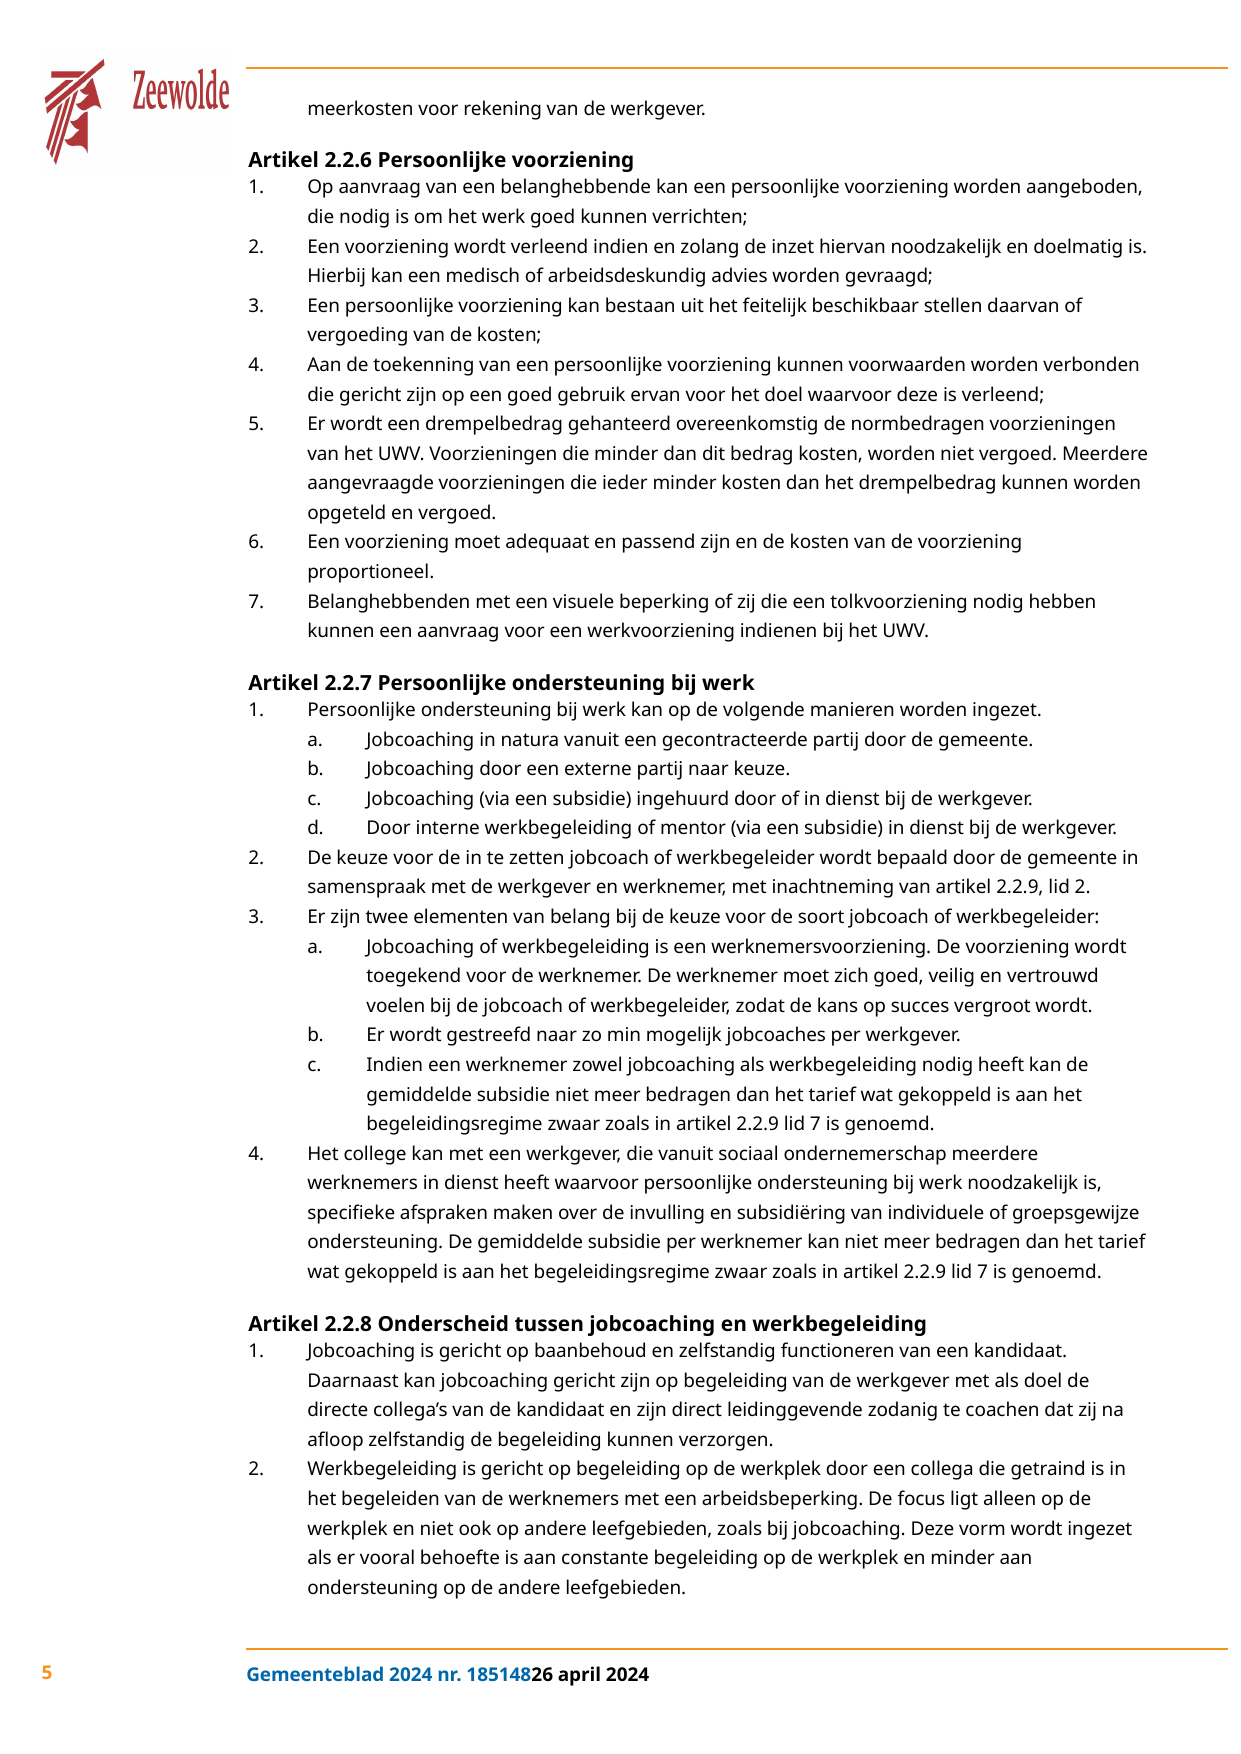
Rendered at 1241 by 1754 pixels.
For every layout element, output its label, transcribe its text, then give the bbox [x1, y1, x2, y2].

list Jobcoaching is gericht op baanbehoud en zelfstandig functioneren van een kandidaat. Daarnaast kan jobcoaching gericht zijn op begeleiding van de werkgever met als doel de directe collega’s van de kandidaat en zijn direct leidinggevende zodanig te coachen dat zij na afloop zelfstandig de begeleiding kunnen verzorgen. [248, 1337, 1152, 1452]
list Op aanvraag van een belanghebbende kan een persoonlijke voorziening worden aangeboden, die nodig is om het werk goed kunnen verrichten; [248, 174, 1152, 229]
list Jobcoaching in natura vanuit een gecontracteerde partij door de gemeente. [307, 726, 1152, 752]
text Artikel 2.2.7 Persoonlijke ondersteuning bij werk [248, 668, 1152, 696]
list Indien een werknemer zowel jobcoaching als werkbegeleiding nodig heeft kan de gemiddelde subsidie niet meer bedragen dan het tarief wat gekoppeld is aan het begeleidingsregime zwaar zoals in artikel 2.2.9 lid 7 is genoemd. [307, 1051, 1152, 1136]
list Een persoonlijke voorziening kan bestaan uit het feitelijk beschikbaar stellen daarvan of vergoeding van de kosten; [248, 292, 1152, 347]
list Een voorziening wordt verleend indien en zolang de inzet hiervan noodzakelijk en doelmatig is. Hierbij kan een medisch of arbeidsdeskundig advies worden gevraagd; [248, 233, 1152, 288]
list meerkosten voor rekening van de werkgever. [248, 95, 1152, 121]
text Artikel 2.2.6 Persoonlijke voorziening [248, 145, 1152, 174]
list Jobcoaching door een externe partij naar keuze. [307, 755, 1152, 781]
list Aan de toekenning van een persoonlijke voorziening kunnen voorwaarden worden verbonden die gericht zijn op een goed gebruik ervan voor het doel waarvoor deze is verleend; [248, 351, 1152, 406]
list Het college kan met een werkgever, die vanuit sociaal ondernemerschap meerdere werknemers in dienst heeft waarvoor persoonlijke ondersteuning bij werk noodzakelijk is, specifieke afspraken maken over de invulling en subsidiëring van individuele of groepsgewijze ondersteuning. De gemiddelde subsidie per werknemer kan niet meer bedragen dan het tarief wat gekoppeld is aan het begeleidingsregime zwaar zoals in artikel 2.2.9 lid 7 is genoemd. [248, 1140, 1152, 1284]
list Werkbegeleiding is gericht op begeleiding op de werkplek door een collega die getraind is in het begeleiden van de werknemers met een arbeidsbeperking. De focus ligt alleen op de werkplek en niet ook op andere leefgebieden, zoals bij jobcoaching. Deze vorm wordt ingezet als er vooral behoefte is aan constante begeleiding op de werkplek en minder aan ondersteuning op de andere leefgebieden. [248, 1456, 1152, 1599]
list De keuze voor de in te zetten jobcoach of werkbegeleider wordt bepaald door de gemeente in samenspraak met de werkgever en werknemer, met inachtneming van artikel 2.2.9, lid 2. [248, 844, 1152, 899]
text Artikel 2.2.8 Onderscheid tussen jobcoaching en werkbegeleiding [248, 1309, 1152, 1337]
list Er zijn twee elementen van belang bij de keuze voor de soort jobcoach of werkbegeleider: [248, 903, 1152, 929]
list Door interne werkbegeleiding of mentor (via een subsidie) in dienst bij de werkgever. [307, 814, 1152, 840]
list Persoonlijke ondersteuning bij werk kan op de volgende manieren worden ingezet. [248, 696, 1152, 722]
list Jobcoaching (via een subsidie) ingehuurd door of in dienst bij de werkgever. [307, 785, 1152, 811]
list Een voorziening moet adequaat en passend zijn en de kosten van de voorziening proportioneel. [248, 529, 1152, 584]
list Jobcoaching of werkbegeleiding is een werknemersvoorziening. De voorziening wordt toegekend voor de werknemer. De werknemer moet zich goed, veilig en vertrouwd voelen bij de jobcoach of werkbegeleider, zodat de kans op succes vergroot wordt. [307, 933, 1152, 1018]
list Er wordt een drempelbedrag gehanteerd overeenkomstig de normbedragen voorzieningen van het UWV. Voorzieningen die minder dan dit bedrag kosten, worden niet vergoed. Meerdere aangevraagde voorzieningen die ieder minder kosten dan het drempelbedrag kunnen worden opgeteld en vergoed. [248, 410, 1152, 525]
list Er wordt gestreefd naar zo min mogelijk jobcoaches per werkgever. [307, 1022, 1152, 1047]
list Belanghebbenden met een visuele beperking of zij die een tolkvoorziening nodig hebben kunnen een aanvraag voor een werkvoorziening indienen bij het UWV. [248, 588, 1152, 643]
picture [41, 47, 231, 172]
